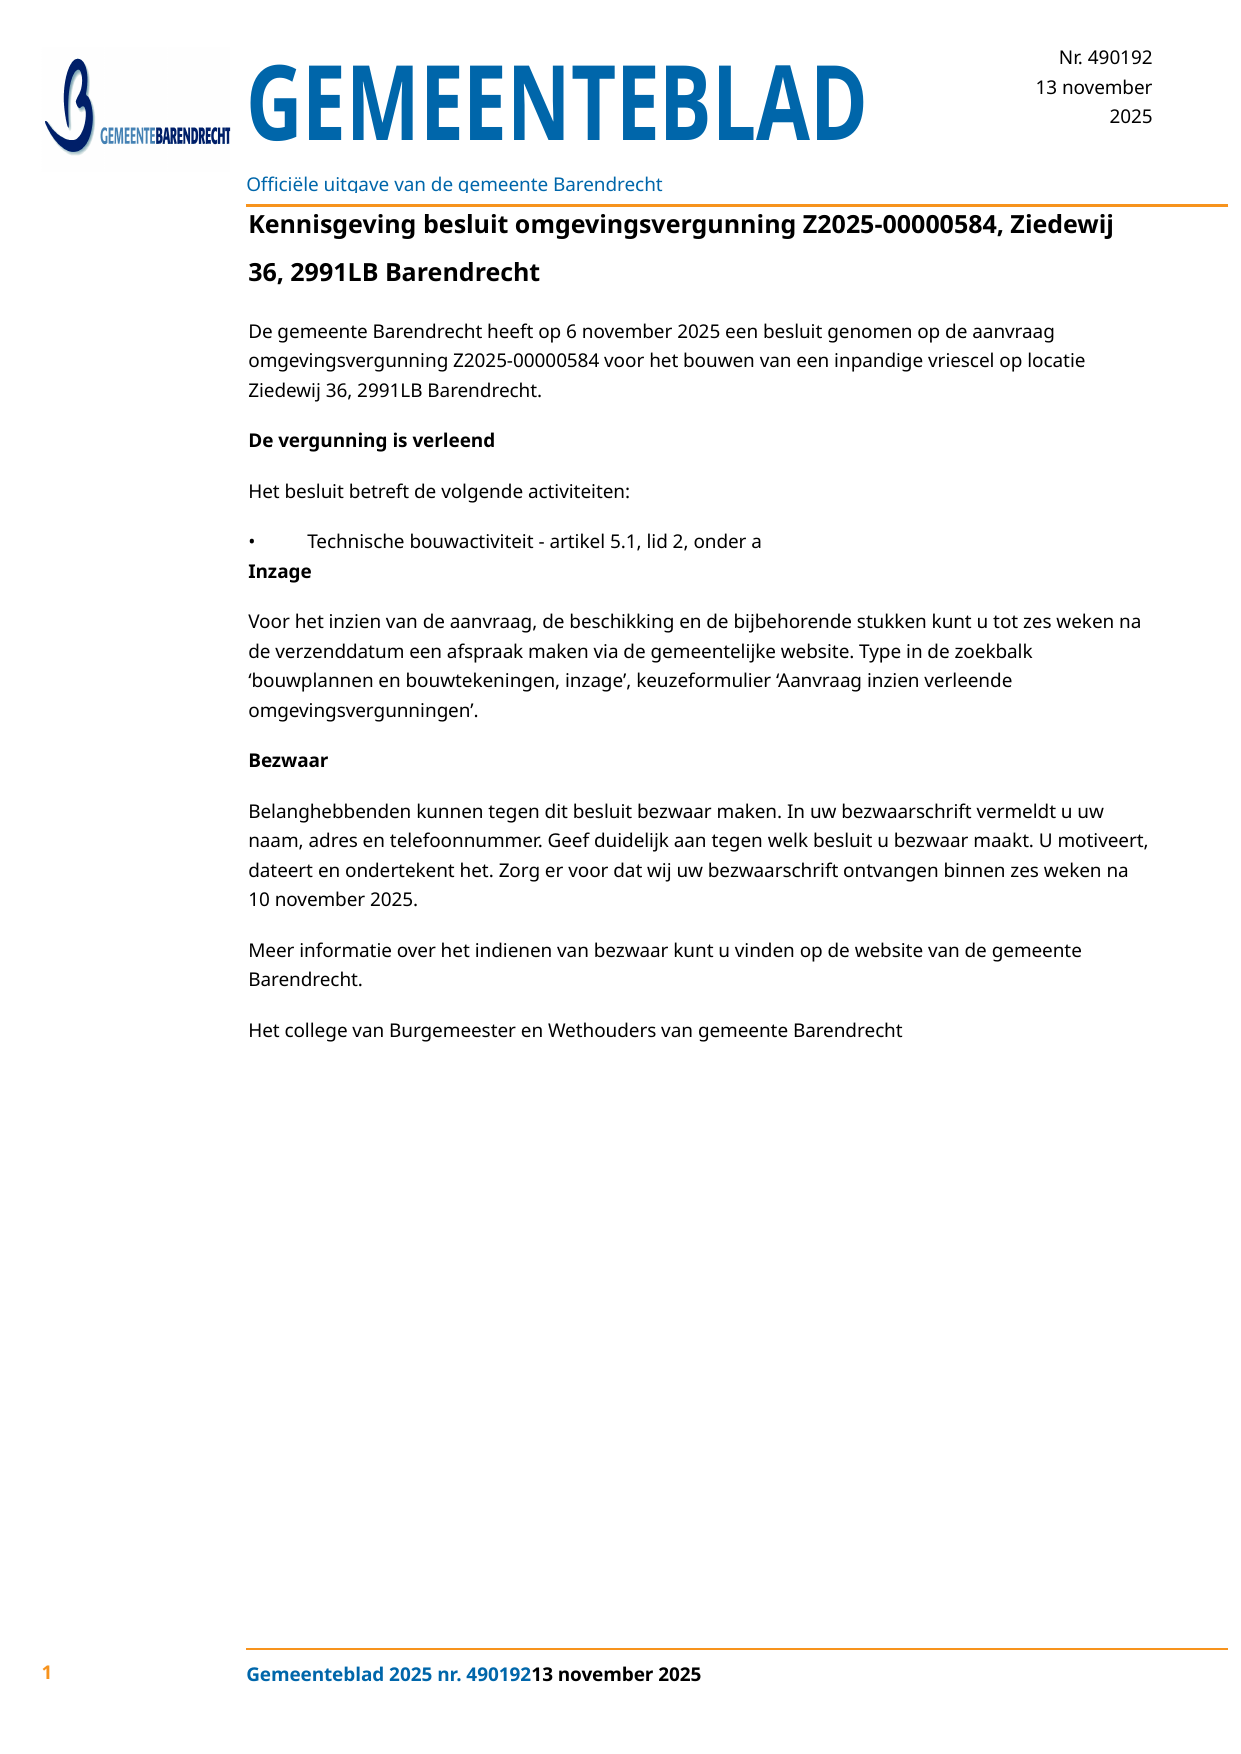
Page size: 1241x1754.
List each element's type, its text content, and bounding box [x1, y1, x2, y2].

picture [41, 47, 231, 172]
text Het college van Burgemeester en Wethouders van gemeente Barendrecht [248, 1017, 1152, 1043]
text Voor het inzien van de aanvraag, de beschikking en de bijbehorende stukken kunt u tot zes weken na de verzenddatum een afspraak maken via de gemeentelijke website. Type in de zoekbalk ‘bouwplannen en bouwtekeningen, inzage’, keuzeformulier ‘Aanvraag inzien verleende omgevingsvergunningen’. [248, 608, 1152, 723]
text Bezwaar [248, 747, 1152, 773]
text Kennisgeving besluit omgevingsvergunning Z2025-00000584, Ziedewij 36, 2991LB Barendrecht [248, 207, 1152, 288]
list Technische bouwactiviteit - artikel 5.1, lid 2, onder a [248, 528, 1152, 554]
text Het besluit betreft de volgende activiteiten: [248, 478, 1152, 504]
text Belanghebbenden kunnen tegen dit besluit bezwaar maken. In uw bezwaarschrift vermeldt u uw naam, adres en telefoonnummer. Geef duidelijk aan tegen welk besluit u bezwaar maakt. U motiveert, dateert en ondertekent het. Zorg er voor dat wij uw bezwaarschrift ontvangen binnen zes weken na 10 november 2025. [248, 798, 1152, 912]
text De vergunning is verleend [248, 427, 1152, 453]
text Inzage [248, 558, 1152, 584]
text Meer informatie over het indienen van bezwaar kunt u vinden op de website van de gemeente Barendrecht. [248, 937, 1152, 992]
text De gemeente Barendrecht heeft op 6 november 2025 een besluit genomen op de aanvraag omgevingsvergunning Z2025-00000584 voor het bouwen van een inpandige vriescel op locatie Ziedewij 36, 2991LB Barendrecht. [248, 318, 1152, 403]
